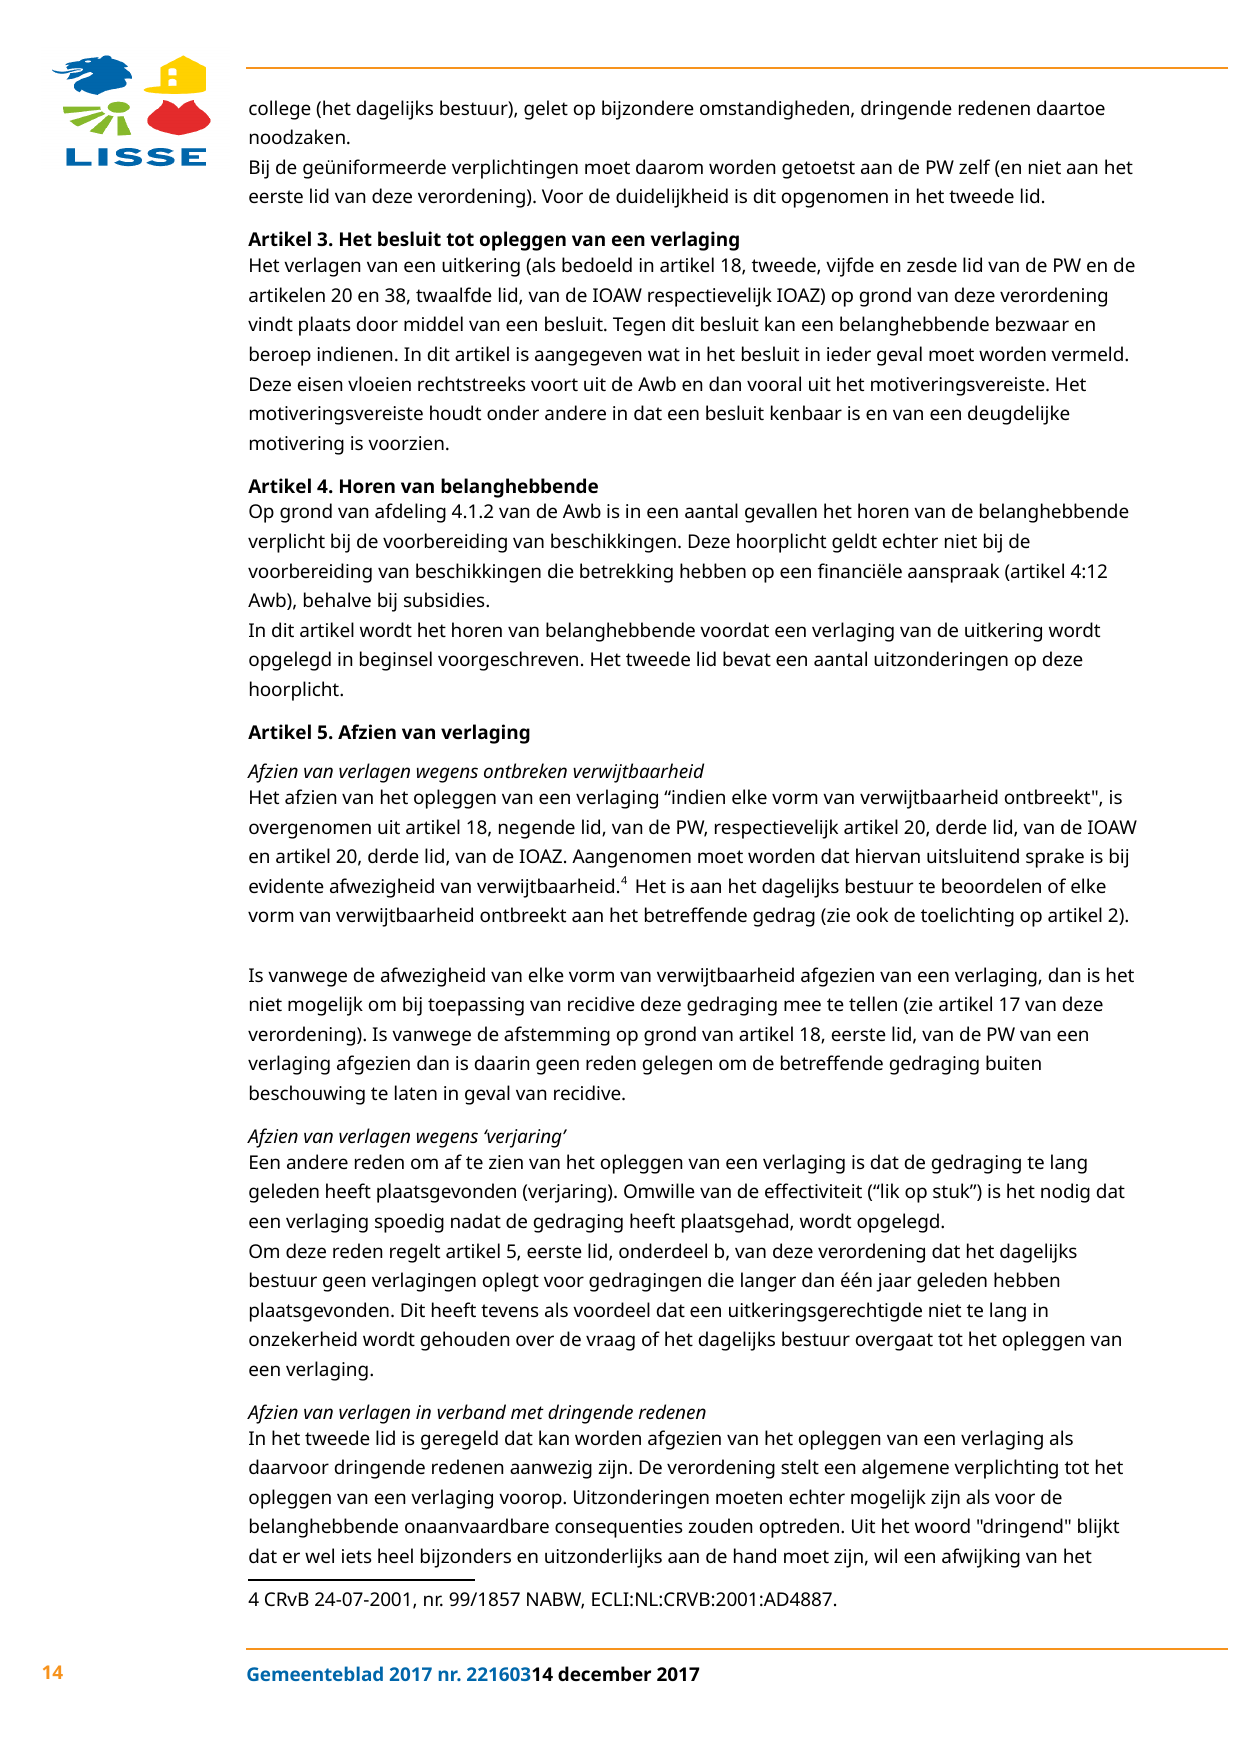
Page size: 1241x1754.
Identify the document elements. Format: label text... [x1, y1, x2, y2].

picture [41, 47, 231, 172]
text Om deze reden regelt artikel 5, eerste lid, onderdeel b, van deze verordening dat het dagelijks bestuur geen verlagingen oplegt voor gedragingen die langer dan één jaar geleden hebben plaatsgevonden. Dit heeft tevens als voordeel dat een uitkeringsgerechtigde niet te lang in onzekerheid wordt gehouden over de vraag of het dagelijks bestuur overgaat tot het opleggen van een verlaging. [248, 1238, 1152, 1382]
text college (het dagelijks bestuur), gelet op bijzondere omstandigheden, dringende redenen daartoe noodzaken. [248, 95, 1152, 150]
text Artikel 3. Het besluit tot opleggen van een verlaging [248, 227, 1152, 252]
text Bij de geüniformeerde verplichtingen moet daarom worden getoetst aan de PW zelf (en niet aan het eerste lid van deze verordening). Voor de duidelijkheid is dit opgenomen in het tweede lid. [248, 154, 1152, 209]
text Afzien van verlagen in verband met dringende redenen [248, 1399, 1152, 1425]
text Een andere reden om af te zien van het opleggen van een verlaging is dat de gedraging te lang geleden heeft plaatsgevonden (verjaring). Omwille van de effectiviteit (“lik op stuk”) is het nodig dat een verlaging spoedig nadat de gedraging heeft plaatsgehad, wordt opgelegd. [248, 1149, 1152, 1234]
text Artikel 5. Afzien van verlaging [248, 719, 1152, 745]
text Het afzien van het opleggen van een verlaging “indien elke vorm van verwijtbaarheid ontbreekt", is overgenomen uit artikel 18, negende lid, van de PW, respectievelijk artikel 20, derde lid, van de IOAW en artikel 20, derde lid, van de IOAZ. Aangenomen moet worden dat hiervan uitsluitend sprake is bij evidente afwezigheid van verwijtbaarheid. Het is aan het dagelijks bestuur te beoordelen of elke vorm van verwijtbaarheid ontbreekt aan het betreffende gedrag (zie ook de toelichting op artikel 2). [248, 784, 1152, 928]
text CRvB 24-07-2001, nr. 99/1857 NABW, ECLI:NL:CRVB:2001:AD4887. [248, 1586, 1152, 1612]
text In dit artikel wordt het horen van belanghebbende voordat een verlaging van de uitkering wordt opgelegd in beginsel voorgeschreven. Het tweede lid bevat een aantal uitzonderingen op deze hoorplicht. [248, 617, 1152, 702]
text Artikel 4. Horen van belanghebbende [248, 473, 1152, 499]
text Is vanwege de afwezigheid van elke vorm van verwijtbaarheid afgezien van een verlaging, dan is het niet mogelijk om bij toepassing van recidive deze gedraging mee te tellen (zie artikel 17 van deze verordening). Is vanwege de afstemming op grond van artikel 18, eerste lid, van de PW van een verlaging afgezien dan is daarin geen reden gelegen om de betreffende gedraging buiten beschouwing te laten in geval van recidive. [248, 962, 1152, 1106]
text In het tweede lid is geregeld dat kan worden afgezien van het opleggen van een verlaging als daarvoor dringende redenen aanwezig zijn. De verordening stelt een algemene verplichting tot het opleggen van een verlaging voorop. Uitzonderingen moeten echter mogelijk zijn als voor de belanghebbende onaanvaardbare consequenties zouden optreden. Uit het woord "dringend" blijkt dat er wel iets heel bijzonders en uitzonderlijks aan de hand moet zijn, wil een afwijking van het [248, 1425, 1152, 1569]
text Het verlagen van een uitkering (als bedoeld in artikel 18, tweede, vijfde en zesde lid van de PW en de artikelen 20 en 38, twaalfde lid, van de IOAW respectievelijk IOAZ) op grond van deze verordening vindt plaats door middel van een besluit. Tegen dit besluit kan een belanghebbende bezwaar en beroep indienen. In dit artikel is aangegeven wat in het besluit in ieder geval moet worden vermeld. Deze eisen vloeien rechtstreeks voort uit de Awb en dan vooral uit het motiveringsvereiste. Het motiveringsvereiste houdt onder andere in dat een besluit kenbaar is en van een deugdelijke motivering is voorzien. [248, 252, 1152, 456]
text Afzien van verlagen wegens ‘verjaring’ [248, 1123, 1152, 1149]
text Afzien van verlagen wegens ontbreken verwijtbaarheid [248, 759, 1152, 784]
text Op grond van afdeling 4.1.2 van de Awb is in een aantal gevallen het horen van de belanghebbende verplicht bij de voorbereiding van beschikkingen. Deze hoorplicht geldt echter niet bij de voorbereiding van beschikkingen die betrekking hebben op een financiële aanspraak (artikel 4:12 Awb), behalve bij subsidies. [248, 499, 1152, 613]
